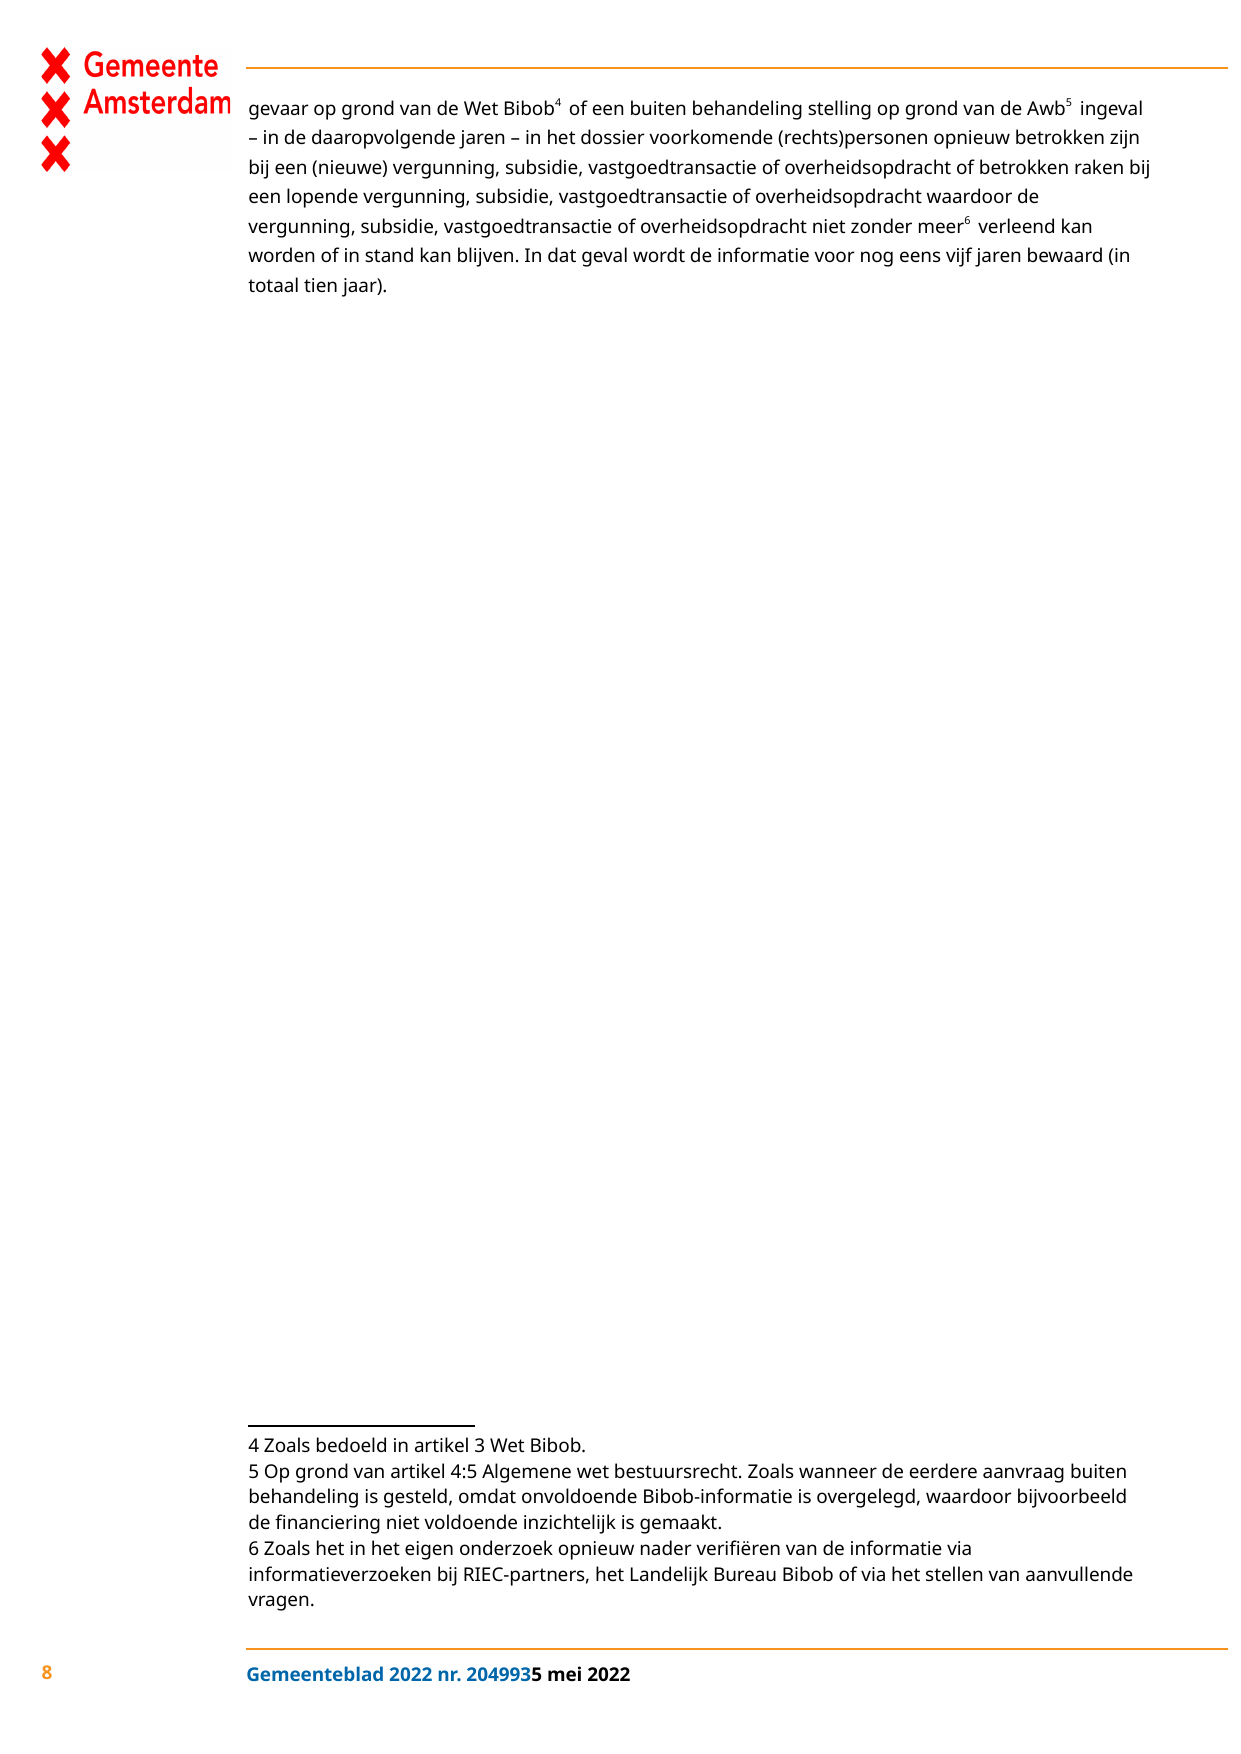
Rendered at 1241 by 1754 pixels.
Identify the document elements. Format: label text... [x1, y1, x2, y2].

picture [41, 47, 231, 172]
text Zoals bedoeld in artikel 3 Wet Bibob. [248, 1432, 1152, 1458]
text Op grond van artikel 4:5 Algemene wet bestuursrecht. Zoals wanneer de eerdere aanvraag buiten behandeling is gesteld, omdat onvoldoende Bibob-informatie is overgelegd, waardoor bijvoorbeeld de financiering niet voldoende inzichtelijk is gemaakt. [248, 1458, 1152, 1535]
text Zoals het in het eigen onderzoek opnieuw nader verifiëren van de informatie via informatieverzoeken bij RIEC-partners, het Landelijk Bureau Bibob of via het stellen van aanvullende vragen. [248, 1535, 1152, 1612]
text gevaar op grond van de Wet Bibob of een buiten behandeling stelling op grond van de Awb ingeval – in de daaropvolgende jaren – in het dossier voorkomende (rechts)personen opnieuw betrokken zijn bij een (nieuwe) vergunning, subsidie, vastgoedtransactie of overheidsopdracht of betrokken raken bij een lopende vergunning, subsidie, vastgoedtransactie of overheidsopdracht waardoor de vergunning, subsidie, vastgoedtransactie of overheidsopdracht niet zonder meer verleend kan worden of in stand kan blijven. In dat geval wordt de informatie voor nog eens vijf jaren bewaard (in totaal tien jaar). [248, 95, 1152, 298]
